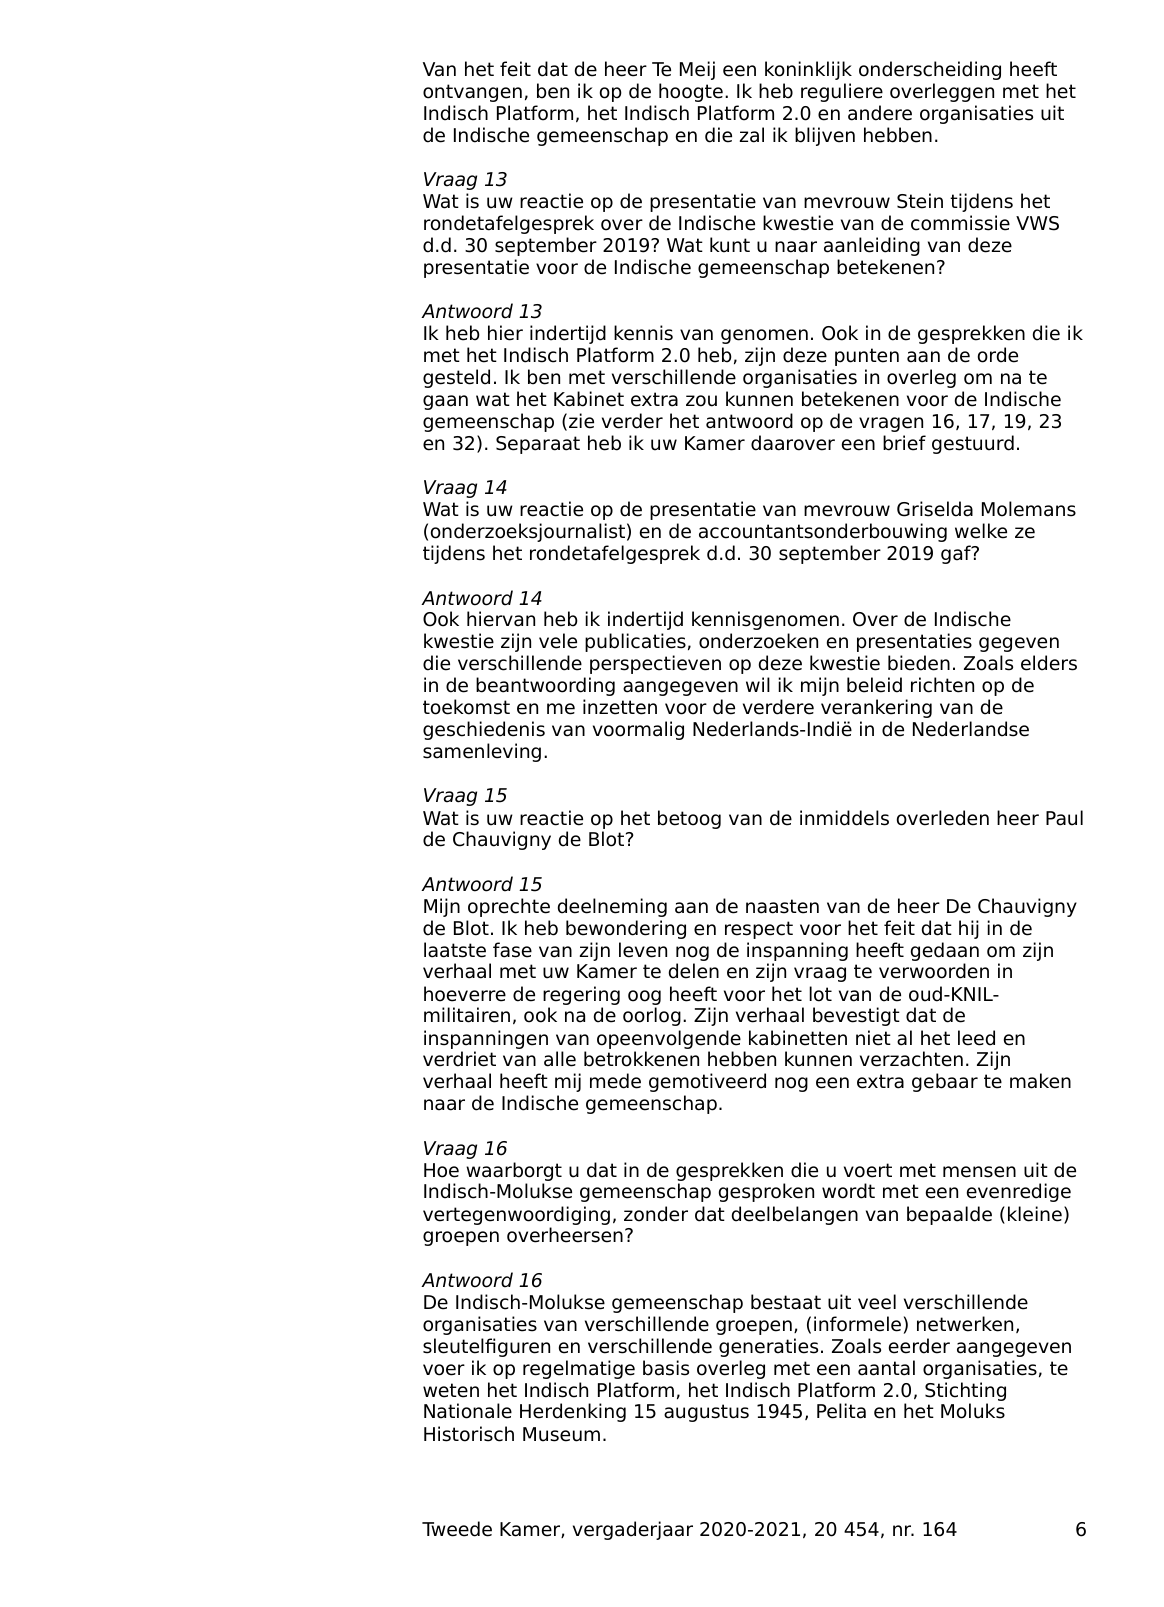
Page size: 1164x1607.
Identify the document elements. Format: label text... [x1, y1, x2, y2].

text Antwoord 13 [422, 301, 1087, 323]
text Vraag 15 [422, 785, 1087, 807]
text Antwoord 14 [422, 587, 1087, 609]
text Wat is uw reactie op de presentatie van mevrouw Griselda Molemans (onderzoeksjournalist) en de accountantsonderbouwing welke ze tijdens het rondetafelgesprek d.d. 30 september 2019 gaf? [422, 499, 1087, 565]
text Antwoord 16 [422, 1269, 1087, 1292]
text Wat is uw reactie op de presentatie van mevrouw Stein tijdens het rondetafelgesprek over de Indische kwestie van de commissie VWS d.d. 30 september 2019? Wat kunt u naar aanleiding van deze presentatie voor de Indische gemeenschap betekenen? [422, 191, 1087, 279]
text Ook hiervan heb ik indertijd kennisgenomen. Over de Indische kwestie zijn vele publicaties, onderzoeken en presentaties gegeven die verschillende perspectieven op deze kwestie bieden. Zoals elders in de beantwoording aangegeven wil ik mijn beleid richten op de toekomst en me inzetten voor de verdere verankering van de geschiedenis van voormalig Nederlands-Indië in de Nederlandse samenleving. [422, 609, 1087, 763]
text Antwoord 15 [422, 873, 1087, 896]
text Wat is uw reactie op het betoog van de inmiddels overleden heer Paul de Chauvigny de Blot? [422, 807, 1087, 851]
text Vraag 16 [422, 1137, 1087, 1159]
text Vraag 14 [422, 477, 1087, 499]
text Hoe waarborgt u dat in de gesprekken die u voert met mensen uit de Indisch-Molukse gemeenschap gesproken wordt met een evenredige vertegenwoordiging, zonder dat deelbelangen van bepaalde (kleine) groepen overheersen? [422, 1159, 1087, 1247]
text Vraag 13 [422, 169, 1087, 191]
text Van het feit dat de heer Te Meij een koninklijk onderscheiding heeft ontvangen, ben ik op de hoogte. Ik heb reguliere overleggen met het Indisch Platform, het Indisch Platform 2.0 en andere organisaties uit de Indische gemeenschap en die zal ik blijven hebben. [422, 59, 1087, 147]
text De Indisch-Molukse gemeenschap bestaat uit veel verschillende organisaties van verschillende groepen, (informele) netwerken, sleutelfiguren en verschillende generaties. Zoals eerder aangegeven voer ik op regelmatige basis overleg met een aantal organisaties, te weten het Indisch Platform, het Indisch Platform 2.0, Stichting Nationale Herdenking 15 augustus 1945, Pelita en het Moluks Historisch Museum. [422, 1292, 1087, 1445]
text Mijn oprechte deelneming aan de naasten van de heer De Chauvigny de Blot. Ik heb bewondering en respect voor het feit dat hij in de laatste fase van zijn leven nog de inspanning heeft gedaan om zijn verhaal met uw Kamer te delen en zijn vraag te verwoorden in hoeverre de regering oog heeft voor het lot van de oud-KNIL-militairen, ook na de oorlog. Zijn verhaal bevestigt dat de inspanningen van opeenvolgende kabinetten niet al het leed en verdriet van alle betrokkenen hebben kunnen verzachten. Zijn verhaal heeft mij mede gemotiveerd nog een extra gebaar te maken naar de Indische gemeenschap. [422, 896, 1087, 1115]
text Ik heb hier indertijd kennis van genomen. Ook in de gesprekken die ik met het Indisch Platform 2.0 heb, zijn deze punten aan de orde gesteld. Ik ben met verschillende organisaties in overleg om na te gaan wat het Kabinet extra zou kunnen betekenen voor de Indische gemeenschap (zie verder het antwoord op de vragen 16, 17, 19, 23 en 32). Separaat heb ik uw Kamer daarover een brief gestuurd. [422, 323, 1087, 455]
